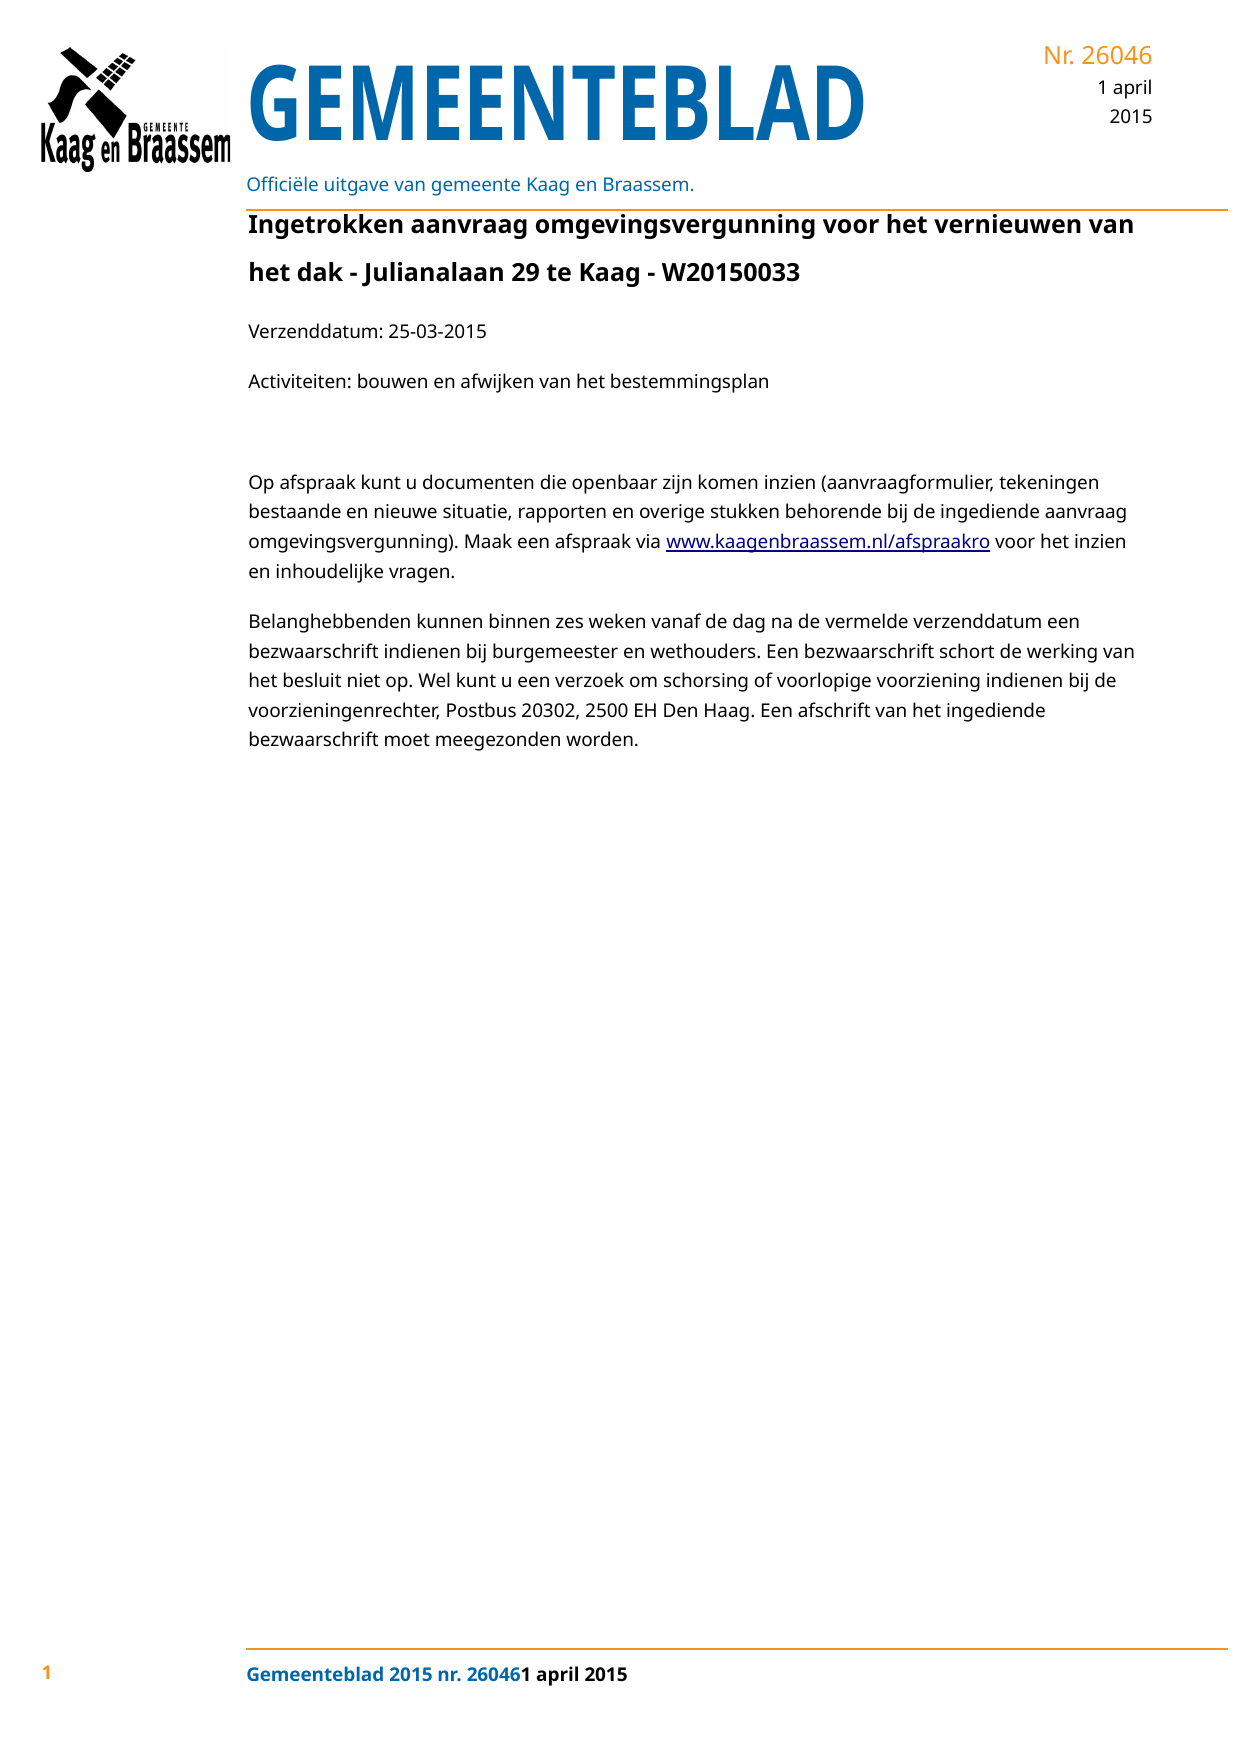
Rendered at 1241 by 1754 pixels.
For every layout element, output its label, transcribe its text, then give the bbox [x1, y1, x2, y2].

picture [41, 47, 231, 172]
text Verzenddatum: 25-03-2015 [248, 318, 1152, 344]
text Activiteiten: bouwen en afwijken van het bestemmingsplan [248, 368, 1152, 394]
text Ingetrokken aanvraag omgevingsvergunning voor het vernieuwen van het dak - Julianalaan 29 te Kaag - W20150033 [248, 211, 1152, 288]
text Belanghebbenden kunnen binnen zes weken vanaf de dag na de vermelde verzenddatum een bezwaarschrift indienen bij burgemeester en wethouders. Een bezwaarschrift schort de werking van het besluit niet op. Wel kunt u een verzoek om schorsing of voorlopige voorziening indienen bij de voorzieningenrechter, Postbus 20302, 2500 EH Den Haag. Een afschrift van het ingediende bezwaarschrift moet meegezonden worden. [248, 608, 1152, 752]
text Op afspraak kunt u documenten die openbaar zijn komen inzien (aanvraagformulier, tekeningen bestaande en nieuwe situatie, rapporten en overige stukken behorende bij de ingediende aanvraag omgevingsvergunning). Maak een afspraak via www.kaagenbraassem.nl/afspraakro voor het inzien en inhoudelijke vragen. [248, 469, 1152, 584]
